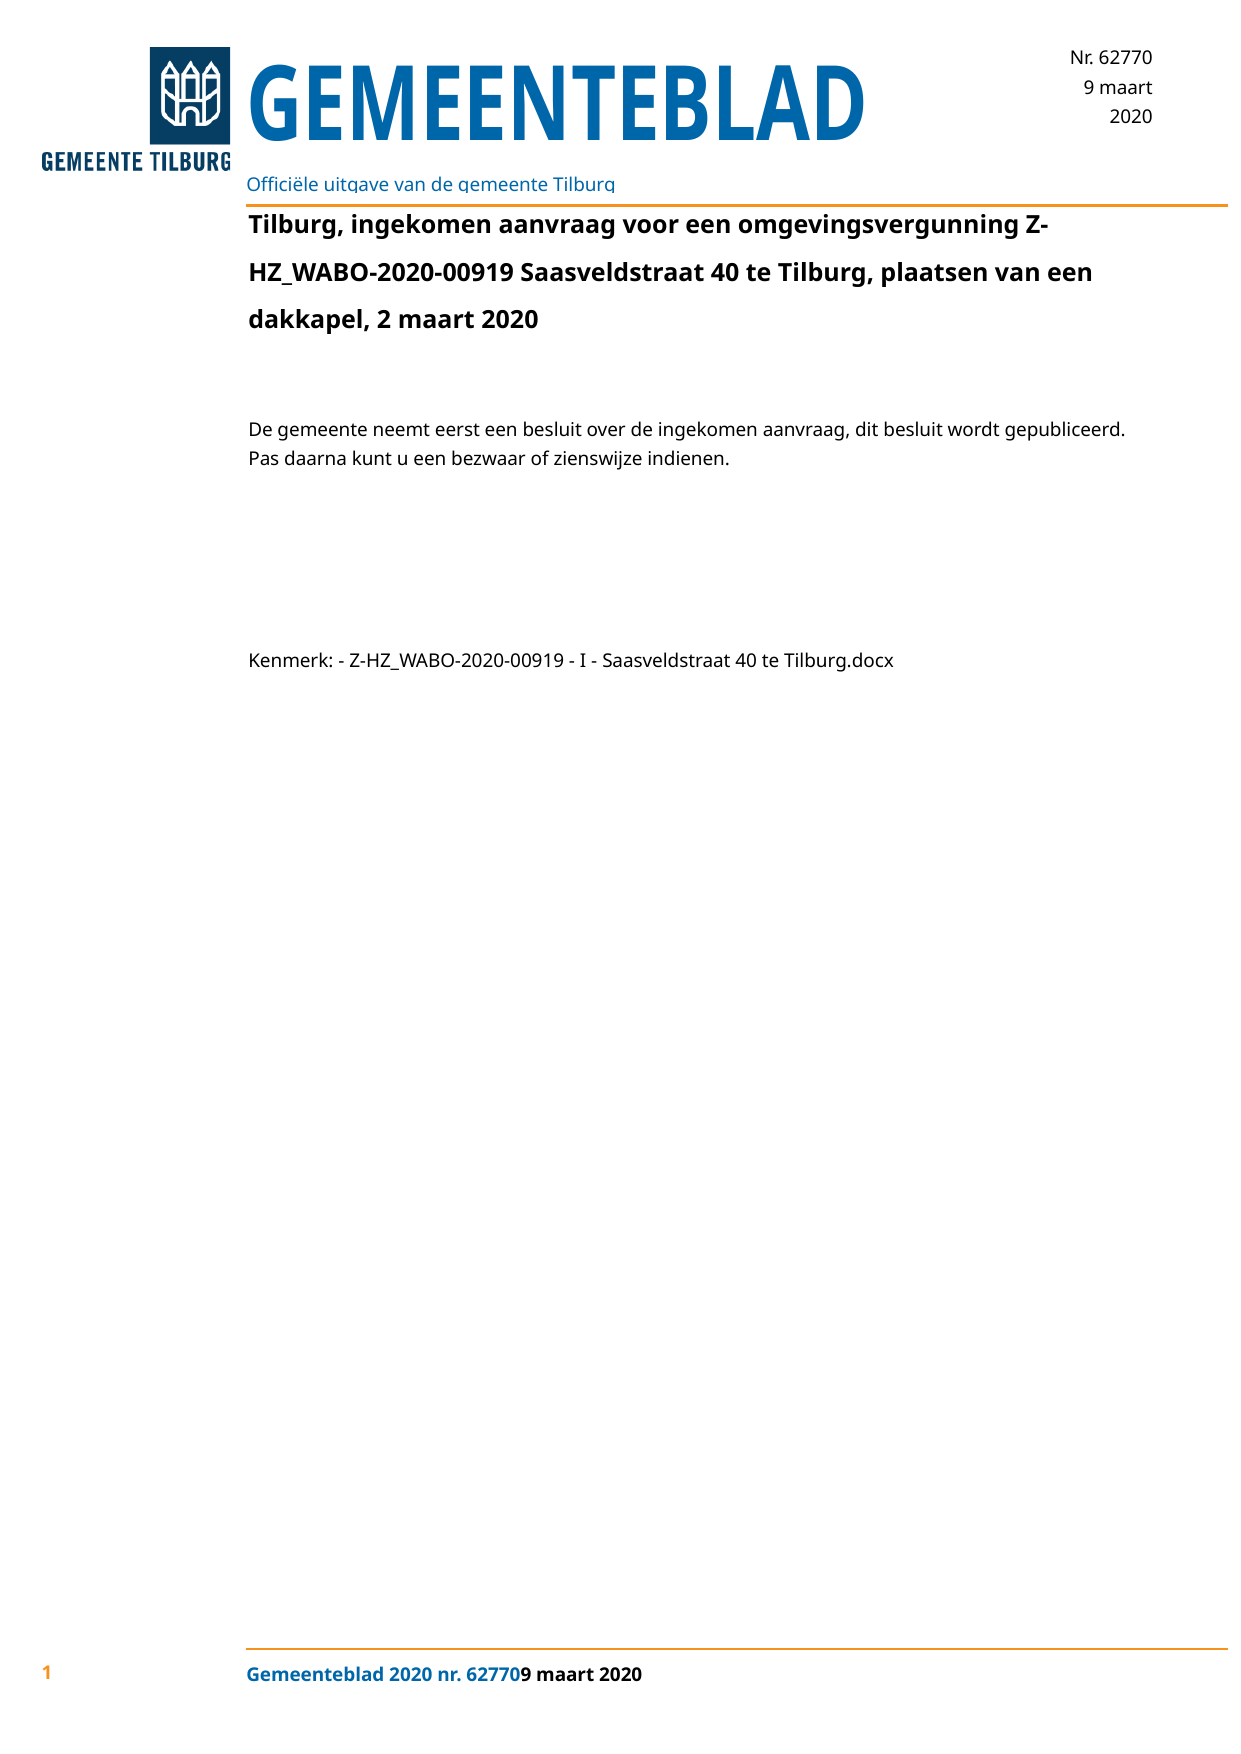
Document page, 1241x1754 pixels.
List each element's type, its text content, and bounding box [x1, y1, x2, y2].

picture [41, 47, 231, 172]
text Kenmerk: - Z-HZ_WABO-2020-00919 - I - Saasveldstraat 40 te Tilburg.docx [248, 647, 1152, 673]
text De gemeente neemt eerst een besluit over de ingekomen aanvraag, dit besluit wordt gepubliceerd. Pas daarna kunt u een bezwaar of zienswijze indienen. [248, 416, 1152, 471]
text Tilburg, ingekomen aanvraag voor een omgevingsvergunning Z-HZ_WABO-2020-00919 Saasveldstraat 40 te Tilburg, plaatsen van een dakkapel, 2 maart 2020 [248, 207, 1152, 336]
